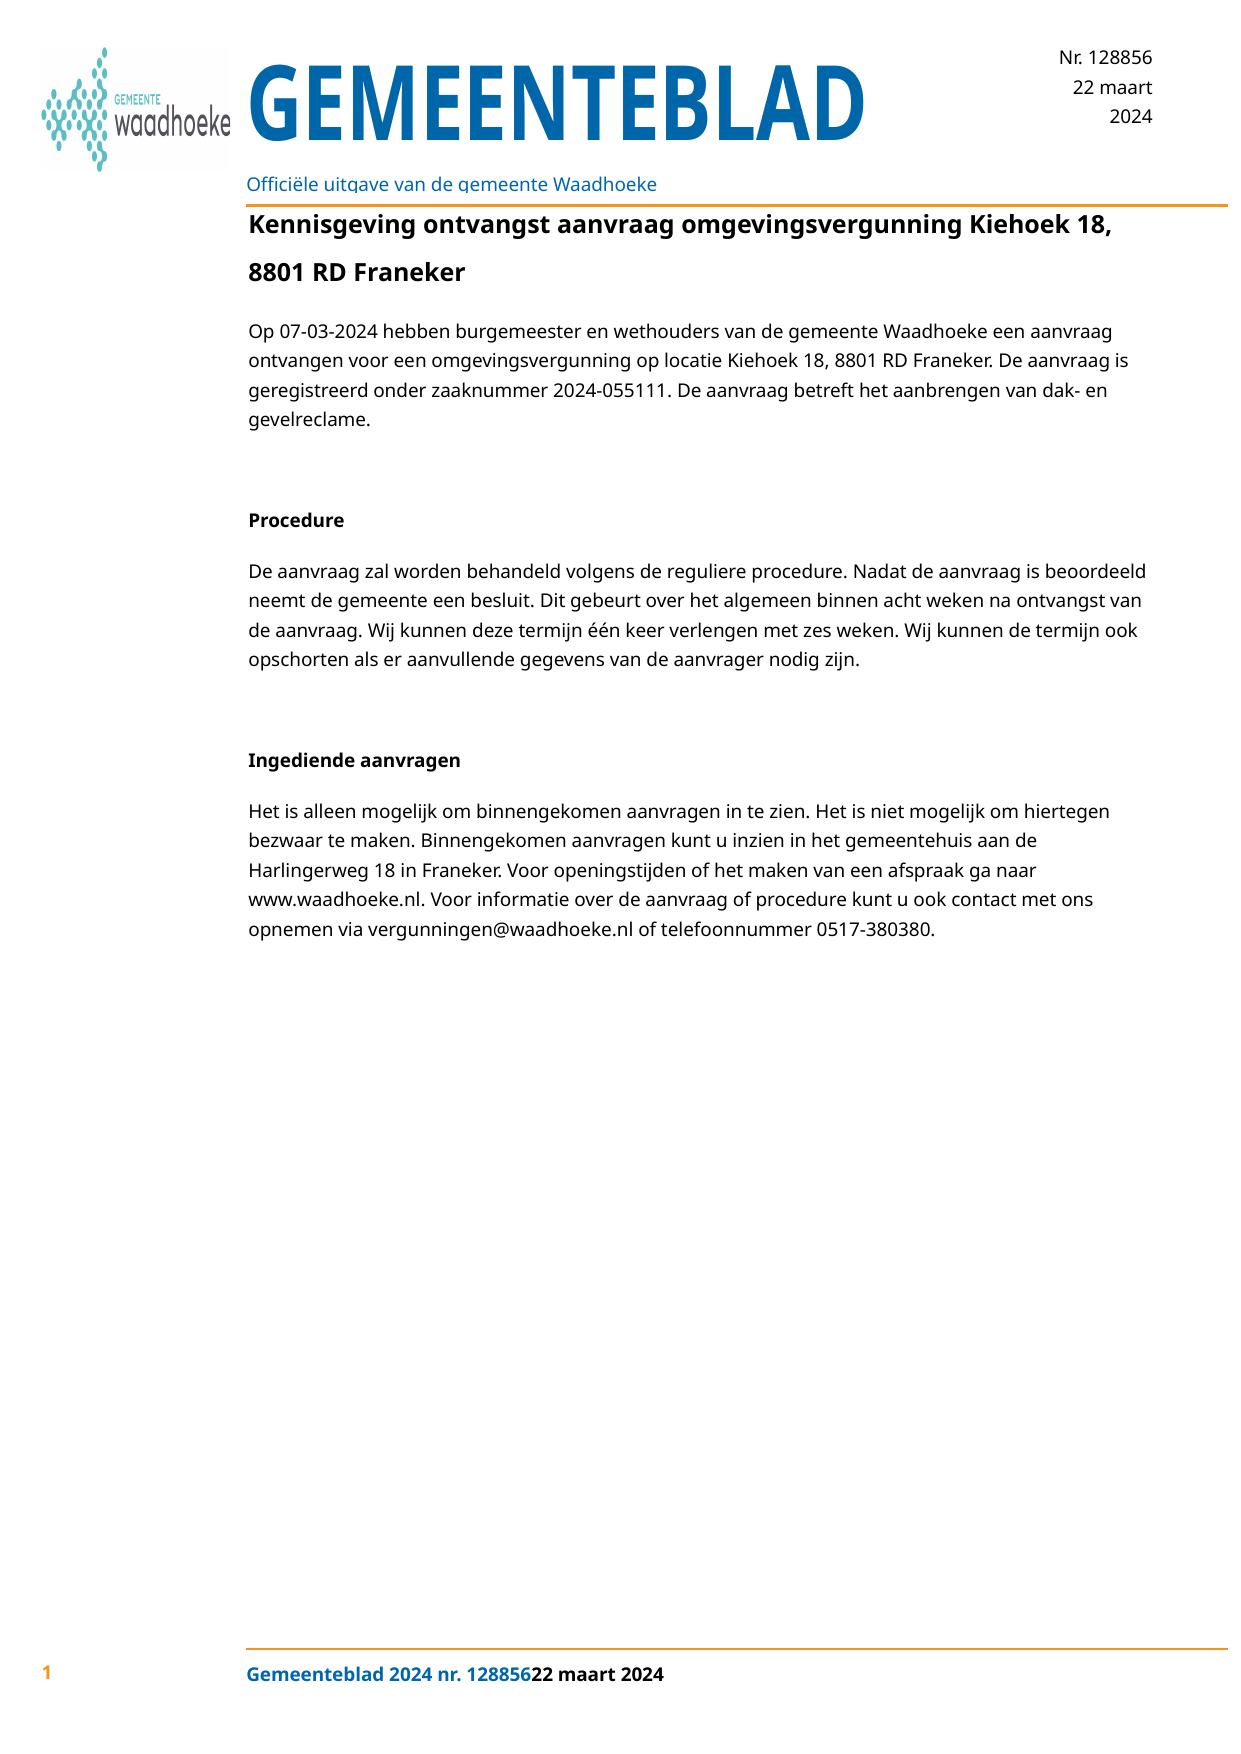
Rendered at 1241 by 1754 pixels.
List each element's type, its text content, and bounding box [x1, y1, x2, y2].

text De aanvraag zal worden behandeld volgens de reguliere procedure. Nadat de aanvraag is beoordeeld neemt de gemeente een besluit. Dit gebeurt over het algemeen binnen acht weken na ontvangst van de aanvraag. Wij kunnen deze termijn één keer verlengen met zes weken. Wij kunnen de termijn ook opschorten als er aanvullende gegevens van de aanvrager nodig zijn. [248, 558, 1152, 672]
text Het is alleen mogelijk om binnengekomen aanvragen in te zien. Het is niet mogelijk om hiertegen bezwaar te maken. Binnengekomen aanvragen kunt u inzien in het gemeentehuis aan de Harlingerweg 18 in Franeker. Voor openingstijden of het maken van een afspraak ga naar www.waadhoeke.nl. Voor informatie over de aanvraag of procedure kunt u ook contact met ons opnemen via vergunningen@waadhoeke.nl of telefoonnummer 0517-380380. [248, 798, 1152, 942]
text Op 07-03-2024 hebben burgemeester en wethouders van de gemeente Waadhoeke een aanvraag ontvangen voor een omgevingsvergunning op locatie Kiehoek 18, 8801 RD Franeker. De aanvraag is geregistreerd onder zaaknummer 2024-055111. De aanvraag betreft het aanbrengen van dak- en gevelreclame. [248, 318, 1152, 432]
text Procedure [248, 507, 1152, 533]
text Kennisgeving ontvangst aanvraag omgevingsvergunning Kiehoek 18, 8801 RD Franeker [248, 207, 1152, 288]
text Ingediende aanvragen [248, 747, 1152, 773]
picture [41, 47, 231, 172]
